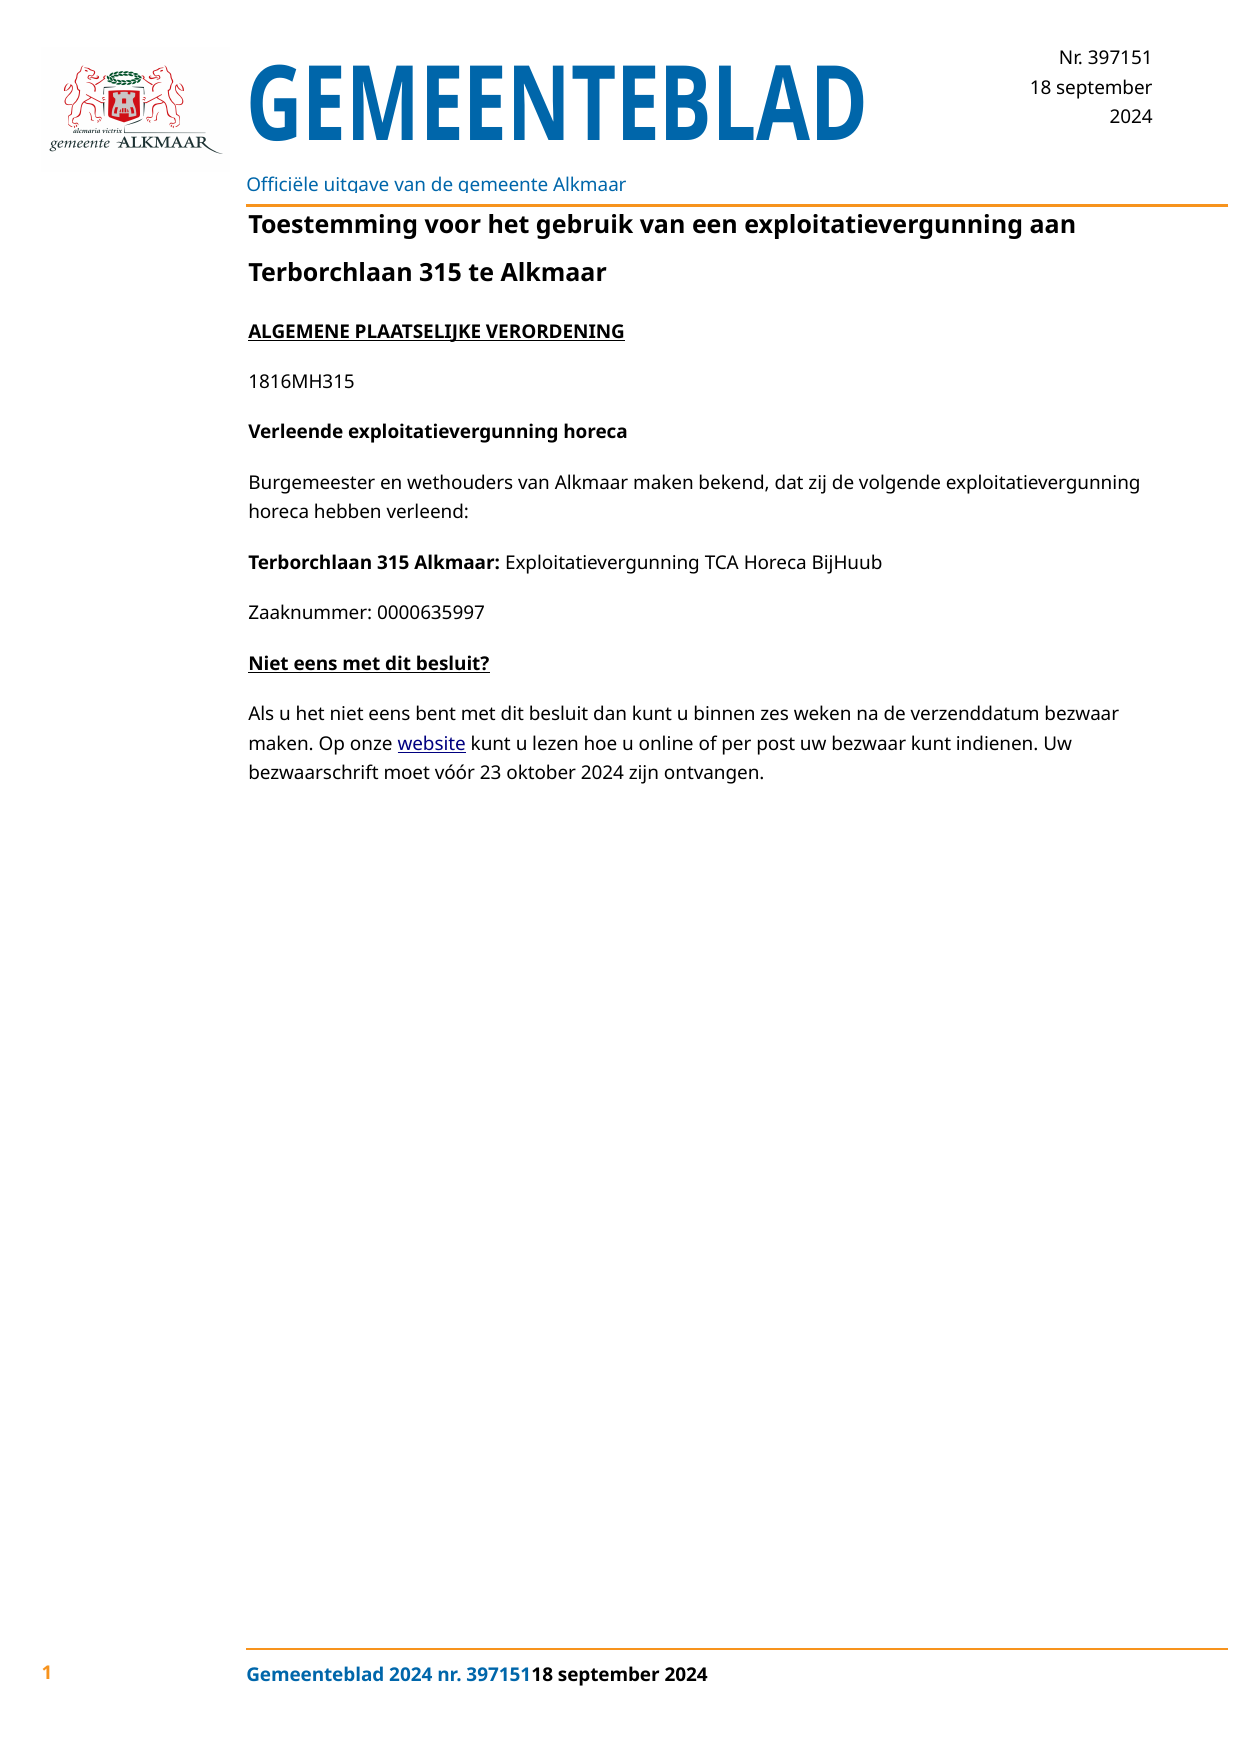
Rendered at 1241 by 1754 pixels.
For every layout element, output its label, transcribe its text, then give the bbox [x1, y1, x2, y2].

text Als u het niet eens bent met dit besluit dan kunt u binnen zes weken na de verzenddatum bezwaar maken. Op onze website kunt u lezen hoe u online of per post uw bezwaar kunt indienen. Uw bezwaarschrift moet vóór 23 oktober 2024 zijn ontvangen. [248, 700, 1152, 785]
picture [41, 47, 231, 172]
text 1816MH315 [248, 368, 1152, 394]
text ALGEMENE PLAATSELIJKE VERORDENING [248, 318, 1152, 344]
text Zaaknummer: 0000635997 [248, 599, 1152, 625]
text Terborchlaan 315 Alkmaar: Exploitatievergunning TCA Horeca BijHuub [248, 549, 1152, 575]
text Burgemeester en wethouders van Alkmaar maken bekend, dat zij de volgende exploitatievergunning horeca hebben verleend: [248, 469, 1152, 524]
text Toestemming voor het gebruik van een exploitatievergunning aan Terborchlaan 315 te Alkmaar [248, 207, 1152, 288]
text Niet eens met dit besluit? [248, 650, 1152, 676]
text Verleende exploitatievergunning horeca [248, 419, 1152, 444]
